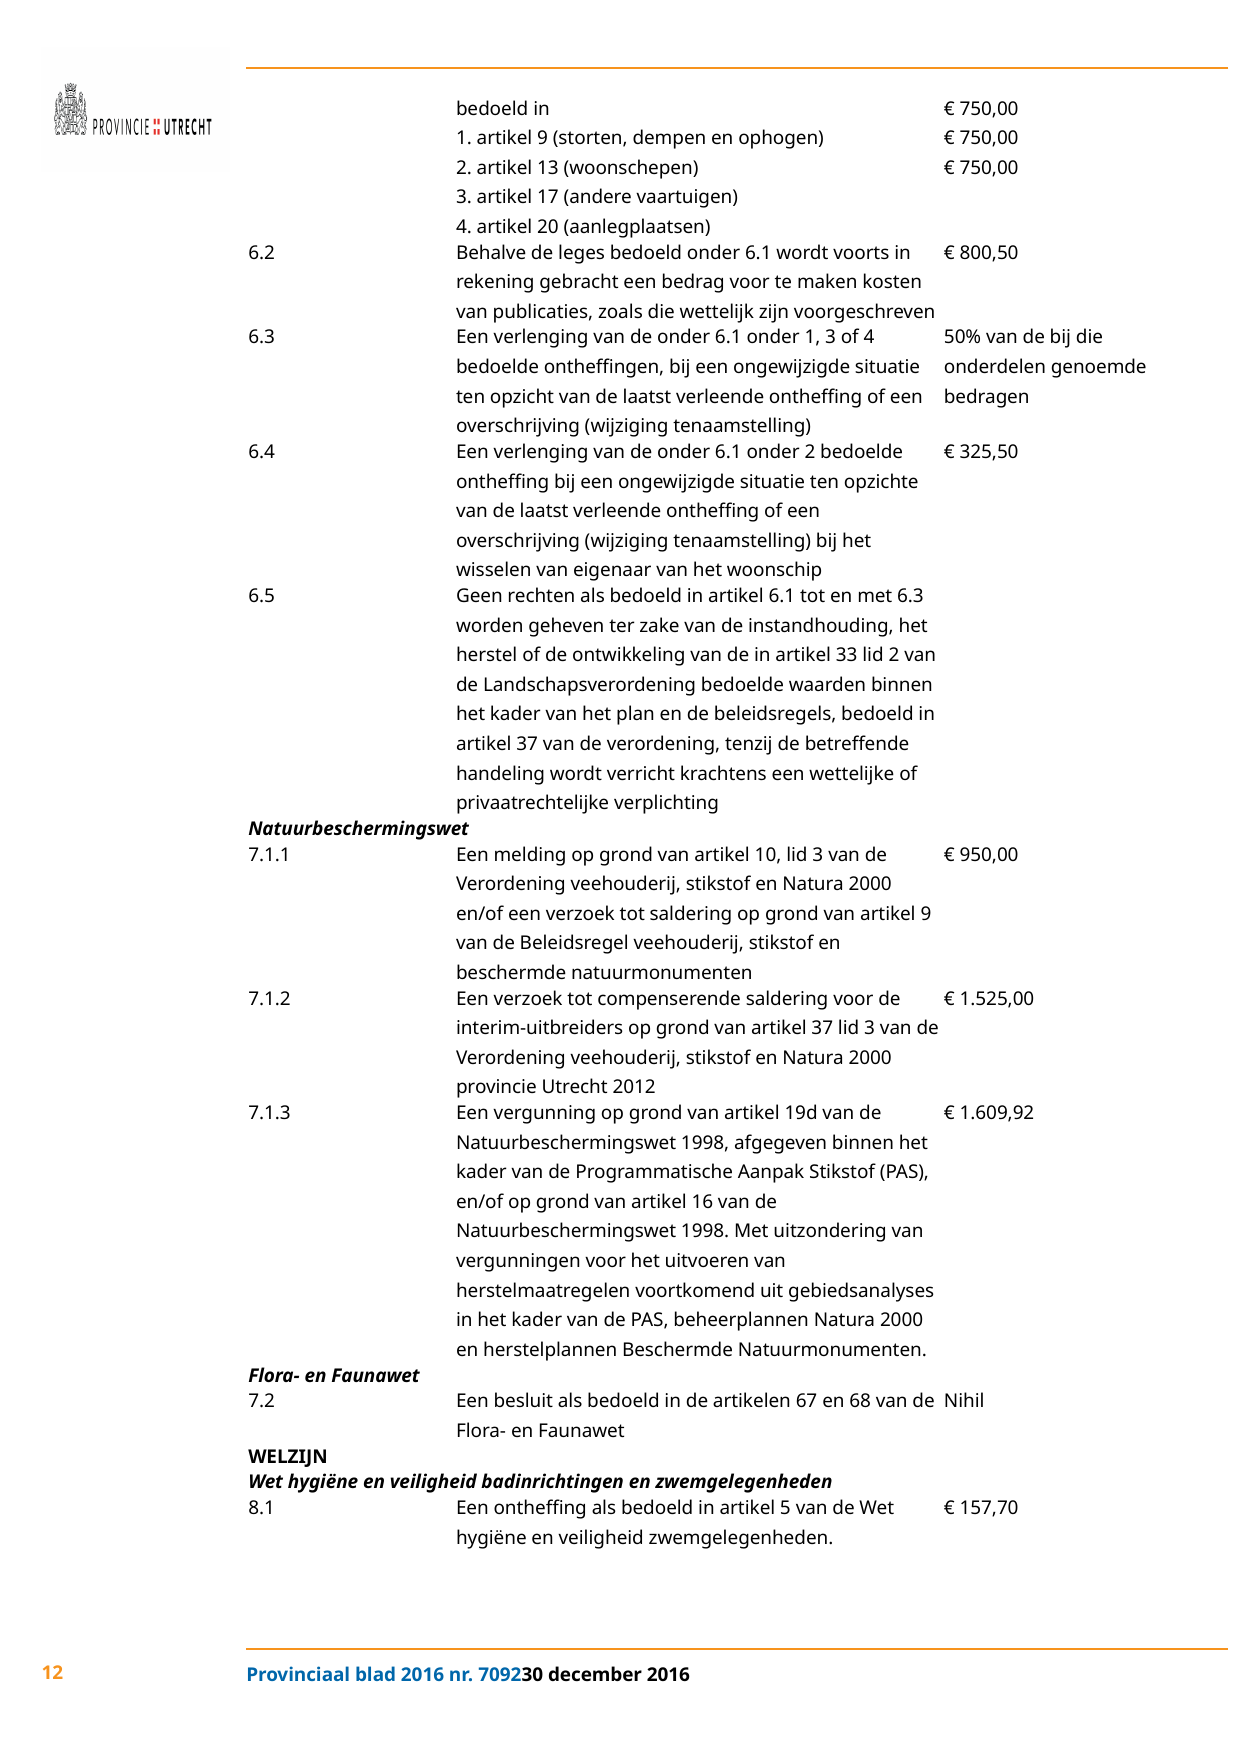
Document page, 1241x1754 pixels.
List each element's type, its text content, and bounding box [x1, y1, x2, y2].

table_cell 6.5 [248, 582, 456, 815]
table_cell Nihil [944, 1388, 1152, 1443]
table_cell € 1.609,92 [944, 1099, 1152, 1362]
table_cell Een verlenging van de onder 6.1 onder 1, 3 of 4 bedoelde ontheffingen, bij een ongewijzigde situatie ten opzicht van de laatst verleende ontheffing of een overschrijving (wijziging tenaamstelling) [456, 324, 944, 438]
table_cell € 750,00 € 750,00 € 750,00 [944, 95, 1152, 239]
table_cell [248, 95, 456, 239]
table_cell [944, 582, 1152, 815]
table_cell Een besluit als bedoeld in de artikelen 67 en 68 van de Flora- en Faunawet [456, 1388, 944, 1443]
table_cell Behalve de leges bedoeld onder 6.1 wordt voorts in rekening gebracht een bedrag voor te maken kosten van publicaties, zoals die wettelijk zijn voorgeschreven [456, 239, 944, 324]
table_cell 7.1.1 [248, 841, 456, 985]
table_cell Wet hygiëne en veiligheid badinrichtingen en zwemgelegenheden [248, 1469, 944, 1494]
table_cell [944, 1443, 1152, 1468]
table_cell 7.1.3 [248, 1099, 456, 1362]
table_cell [944, 815, 1152, 841]
table_cell € 157,70 [944, 1494, 1152, 1549]
table_cell 6.2 [248, 239, 456, 324]
table_cell 50% van de bij die onderdelen genoemde bedragen [944, 324, 1152, 438]
table_cell 8.1 [248, 1494, 456, 1549]
table_cell Een vergunning op grond van artikel 19d van de Natuurbeschermingswet 1998, afgegeven binnen het kader van de Programmatische Aanpak Stikstof (PAS), en/of op grond van artikel 16 van de Natuurbeschermingswet 1998. Met uitzondering van vergunningen voor het uitvoeren van herstelmaatregelen voortkomend uit gebiedsanalyses in het kader van de PAS, beheerplannen Natura 2000 en herstelplannen Beschermde Natuurmonumenten. [456, 1099, 944, 1362]
table_cell bedoeld in 1. artikel 9 (storten, dempen en ophogen) 2. artikel 13 (woonschepen) 3. artikel 17 (andere vaartuigen) 4. artikel 20 (aanlegplaatsen) [456, 95, 944, 239]
table_cell 7.2 [248, 1388, 456, 1443]
table_cell Een melding op grond van artikel 10, lid 3 van de Verordening veehouderij, stikstof en Natura 2000 en/of een verzoek tot saldering op grond van artikel 9 van de Beleidsregel veehouderij, stikstof en beschermde natuurmonumenten [456, 841, 944, 985]
table_cell € 1.525,00 [944, 985, 1152, 1099]
table_cell Natuurbeschermingswet [248, 815, 944, 841]
table_cell WELZIJN [248, 1443, 944, 1468]
table_cell Een ontheffing als bedoeld in artikel 5 van de Wet hygiëne en veiligheid zwemgelegenheden. [456, 1494, 944, 1549]
table_cell € 800,50 [944, 239, 1152, 324]
table_cell Een verzoek tot compenserende saldering voor de interim-uitbreiders op grond van artikel 37 lid 3 van de Verordening veehouderij, stikstof en Natura 2000 provincie Utrecht 2012 [456, 985, 944, 1099]
table_cell 6.3 [248, 324, 456, 438]
table_cell Flora- en Faunawet [248, 1362, 944, 1387]
table_cell 7.1.2 [248, 985, 456, 1099]
table_cell € 950,00 [944, 841, 1152, 985]
table_cell Een verlenging van de onder 6.1 onder 2 bedoelde ontheffing bij een ongewijzigde situatie ten opzichte van de laatst verleende ontheffing of een overschrijving (wijziging tenaamstelling) bij het wisselen van eigenaar van het woonschip [456, 438, 944, 582]
table_cell € 325,50 [944, 438, 1152, 582]
table_cell [944, 1362, 1152, 1387]
table_cell Geen rechten als bedoeld in artikel 6.1 tot en met 6.3 worden geheven ter zake van de instandhouding, het herstel of de ontwikkeling van de in artikel 33 lid 2 van de Landschapsverordening bedoelde waarden binnen het kader van het plan en de beleidsregels, bedoeld in artikel 37 van de verordening, tenzij de betreffende handeling wordt verricht krachtens een wettelijke of privaatrechtelijke verplichting [456, 582, 944, 815]
table_cell [944, 1469, 1152, 1494]
table_cell 6.4 [248, 438, 456, 582]
picture [41, 47, 231, 172]
